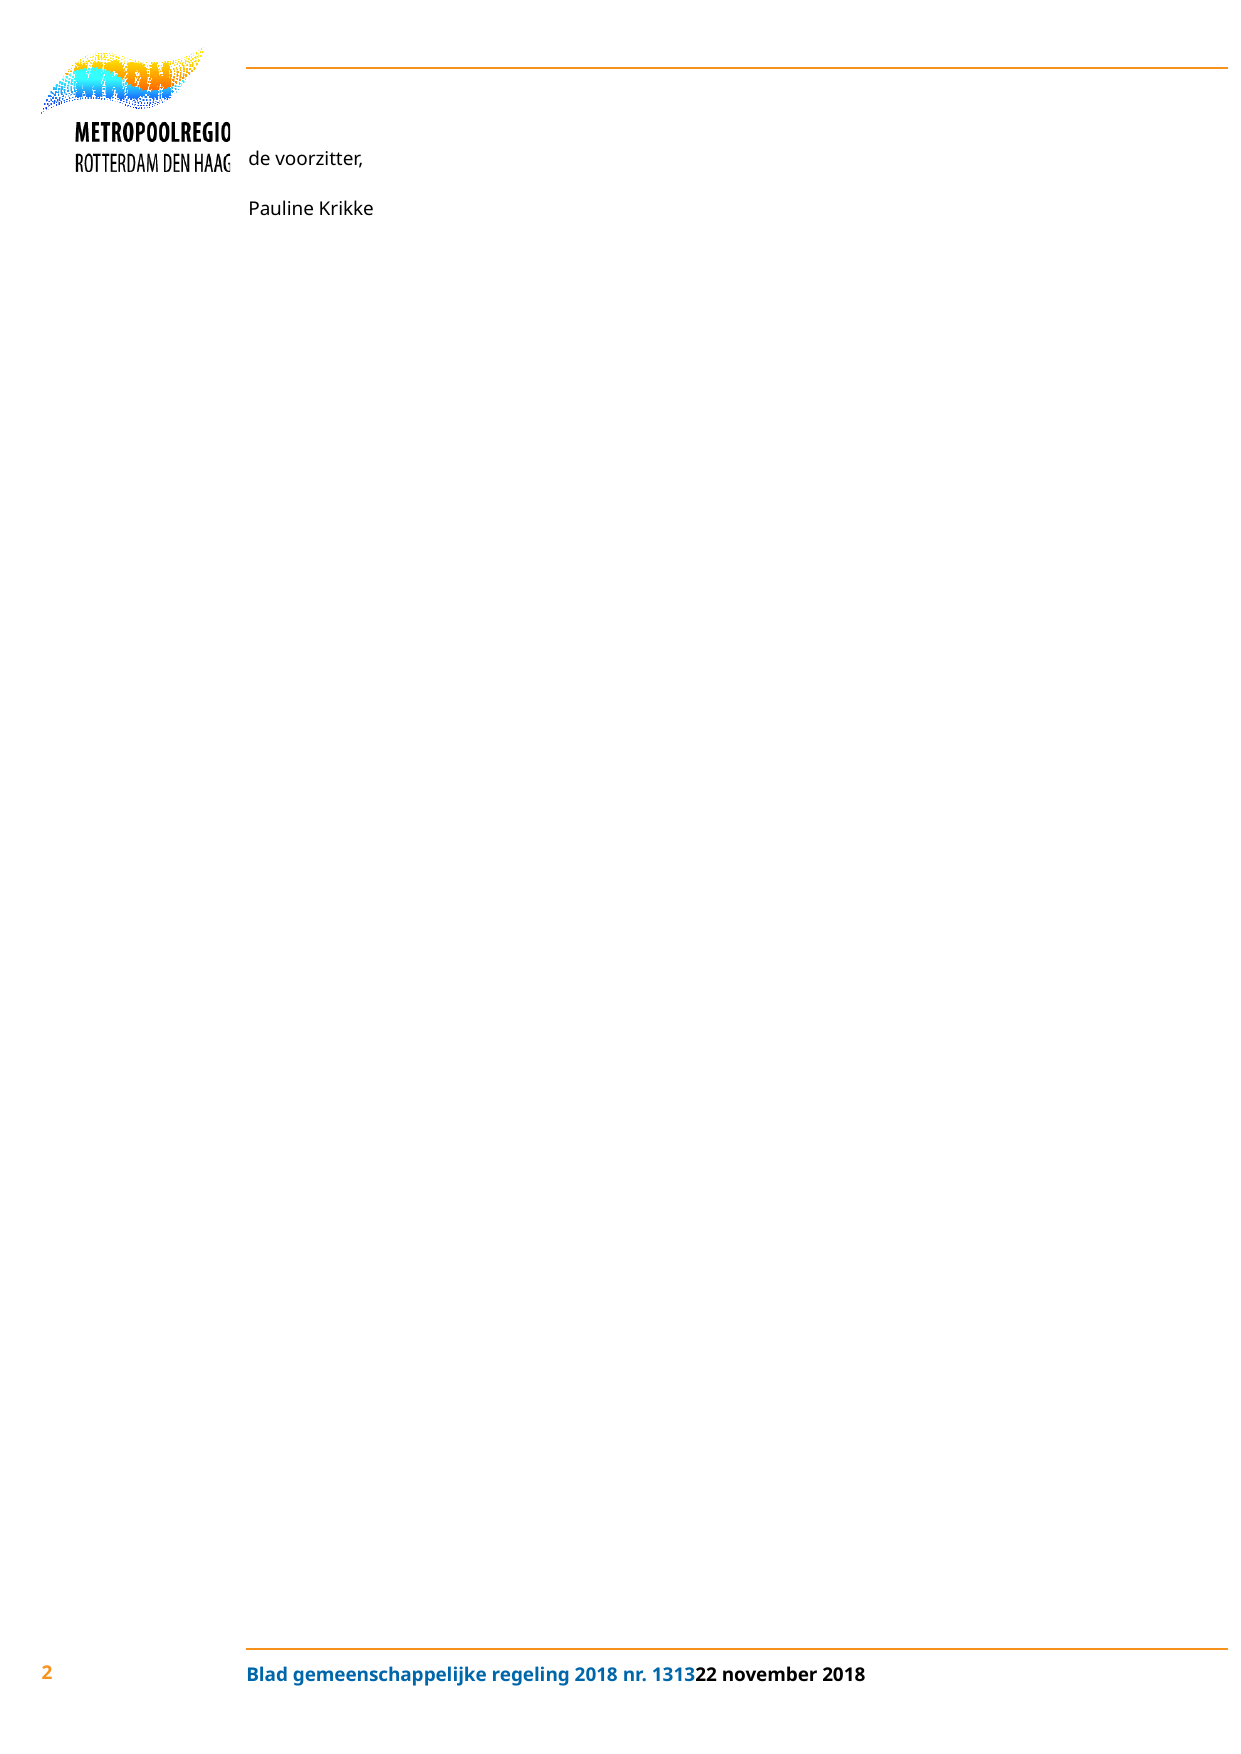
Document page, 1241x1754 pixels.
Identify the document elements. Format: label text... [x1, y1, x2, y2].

text Pauline Krikke [248, 196, 1152, 221]
picture [41, 47, 231, 172]
text de voorzitter, [248, 145, 1152, 171]
